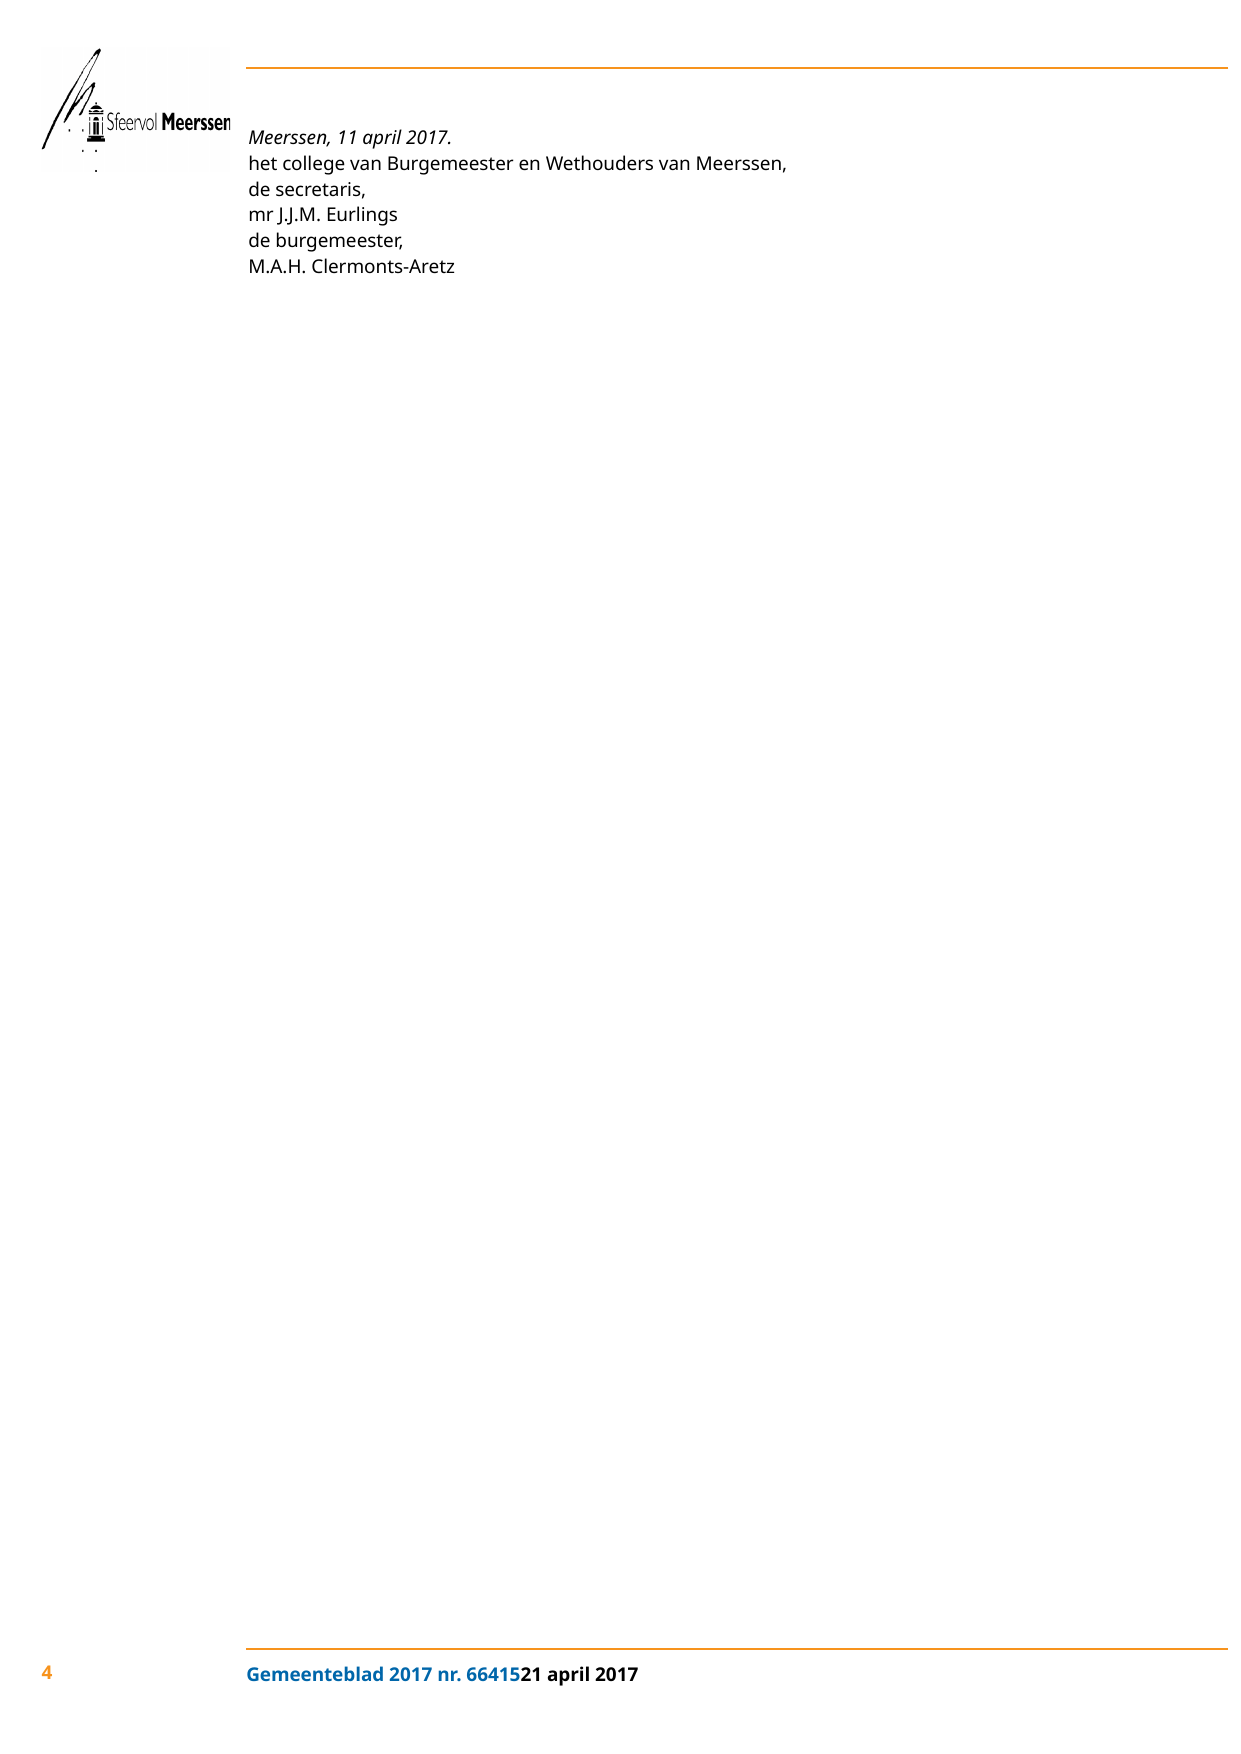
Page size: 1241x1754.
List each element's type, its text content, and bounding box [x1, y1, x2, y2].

text mr J.J.M. Eurlings [248, 202, 1152, 227]
text M.A.H. Clermonts-Aretz [248, 253, 1152, 279]
text de burgemeester, [248, 227, 1152, 253]
text Meerssen, 11 april 2017. [248, 124, 1152, 150]
text de secretaris, [248, 176, 1152, 202]
text het college van Burgemeester en Wethouders van Meerssen, [248, 150, 1152, 176]
picture [41, 47, 231, 172]
